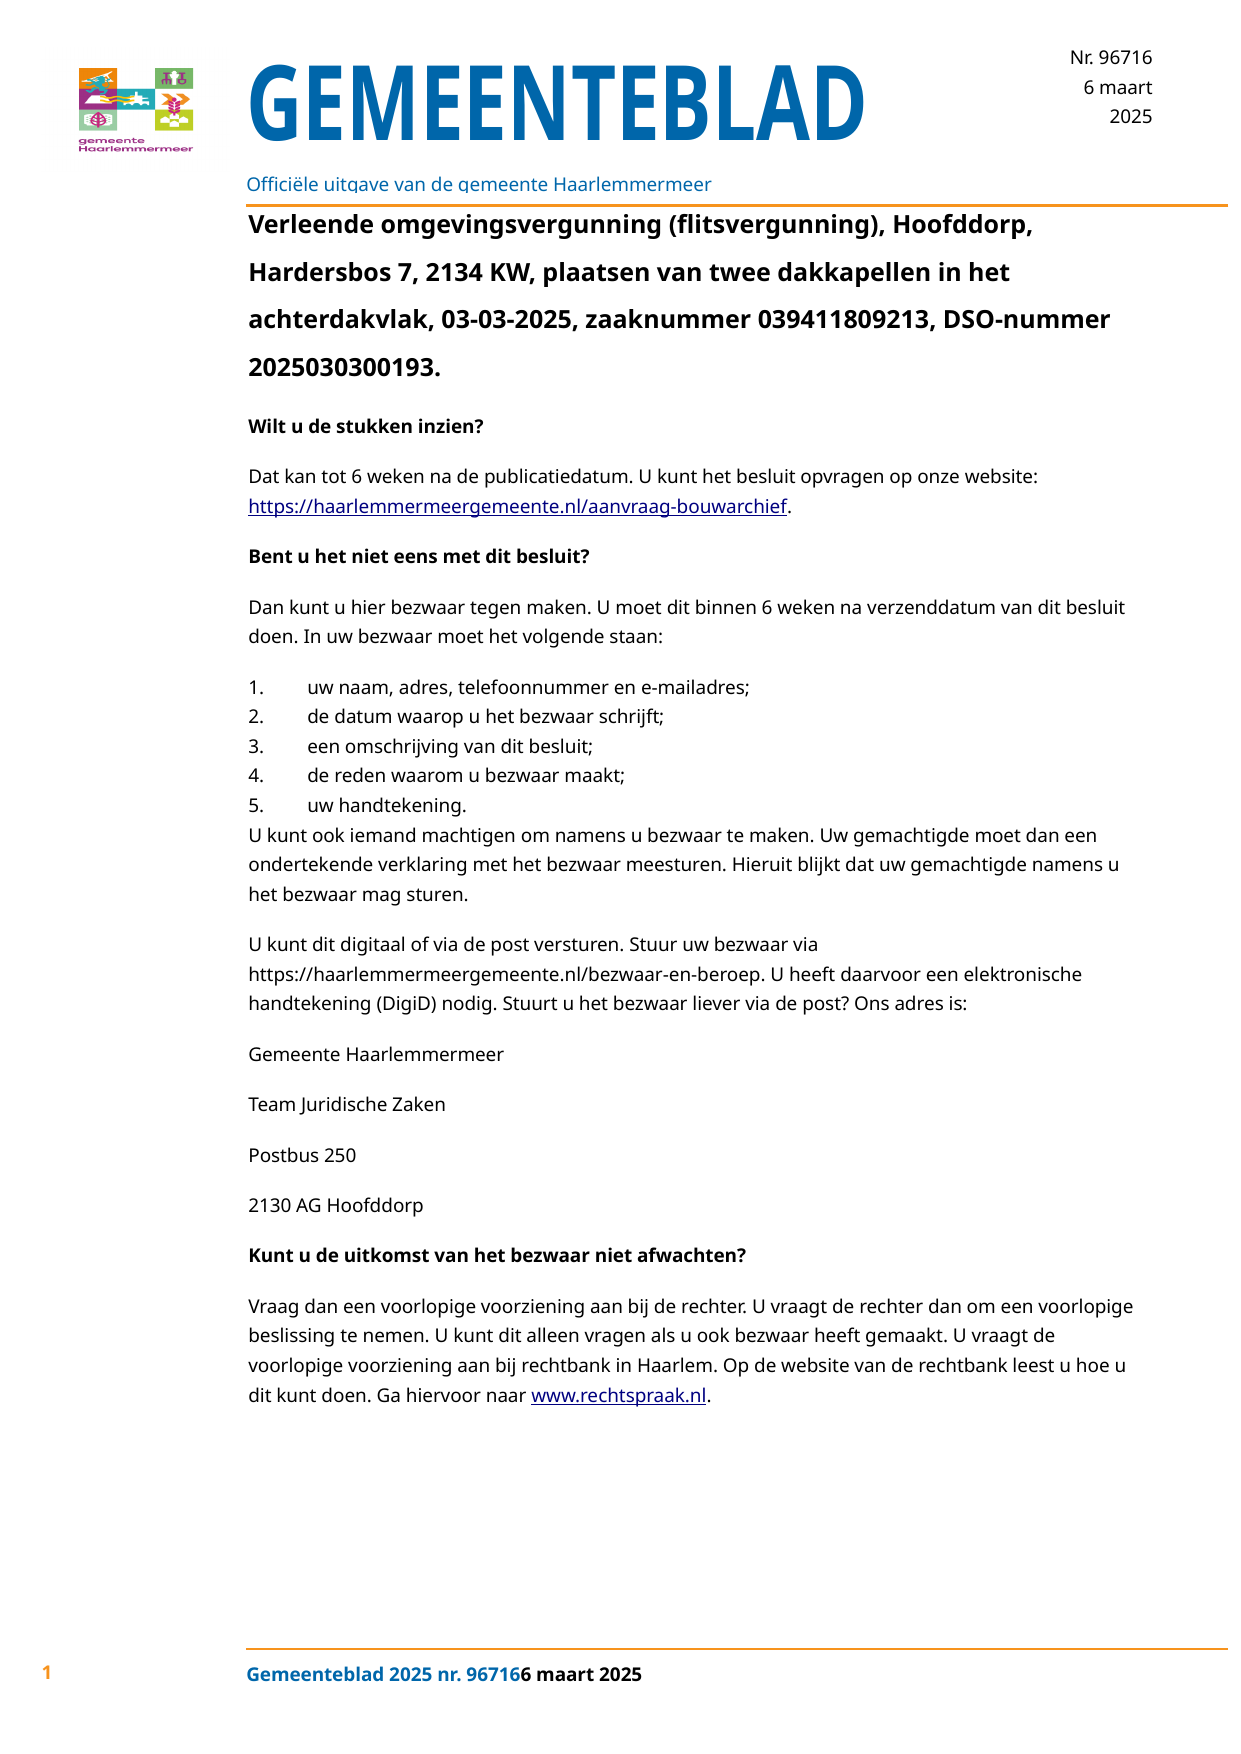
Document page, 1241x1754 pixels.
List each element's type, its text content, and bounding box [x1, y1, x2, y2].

text Postbus 250 [248, 1142, 1152, 1168]
list uw naam, adres, telefoonnummer en e-mailadres; [248, 674, 1152, 700]
text Verleende omgevingsvergunning (flitsvergunning), Hoofddorp, Hardersbos 7, 2134 KW, plaatsen van twee dakkapellen in het achterdakvlak, 03-03-2025, zaaknummer 039411809213, DSO-nummer 2025030300193. [248, 207, 1152, 384]
list uw handtekening. [248, 792, 1152, 818]
text Dan kunt u hier bezwaar tegen maken. U moet dit binnen 6 weken na verzenddatum van dit besluit doen. In uw bezwaar moet het volgende staan: [248, 594, 1152, 649]
text 2130 AG Hoofddorp [248, 1192, 1152, 1218]
text Dat kan tot 6 weken na de publicatiedatum. U kunt het besluit opvragen op onze website: https://haarlemmermeergemeente.nl/aanvraag-bouwarchief. [248, 463, 1152, 519]
text Team Juridische Zaken [248, 1091, 1152, 1117]
list de reden waarom u bezwaar maakt; [248, 763, 1152, 788]
text U kunt dit digitaal of via de post versturen. Stuur uw bezwaar via https://haarlemmermeergemeente.nl/bezwaar-en-beroep. U heeft daarvoor een elektronische handtekening (DigiD) nodig. Stuurt u het bezwaar liever via de post? Ons adres is: [248, 931, 1152, 1016]
text Gemeente Haarlemmermeer [248, 1041, 1152, 1067]
text Wilt u de stukken inzien? [248, 413, 1152, 439]
list de datum waarop u het bezwaar schrijft; [248, 703, 1152, 729]
list een omschrijving van dit besluit; [248, 733, 1152, 759]
text Bent u het niet eens met dit besluit? [248, 543, 1152, 569]
picture [41, 47, 231, 172]
text Vraag dan een voorlopige voorziening aan bij de rechter. U vraagt de rechter dan om een voorlopige beslissing te nemen. U kunt dit alleen vragen als u ook bezwaar heeft gemaakt. U vraagt de voorlopige voorziening aan bij rechtbank in Haarlem. Op de website van de rechtbank leest u hoe u dit kunt doen. Ga hiervoor naar www.rechtspraak.nl. [248, 1293, 1152, 1408]
text Kunt u de uitkomst van het bezwaar niet afwachten? [248, 1243, 1152, 1268]
text U kunt ook iemand machtigen om namens u bezwaar te maken. Uw gemachtigde moet dan een ondertekende verklaring met het bezwaar meesturen. Hieruit blijkt dat uw gemachtigde namens u het bezwaar mag sturen. [248, 822, 1152, 907]
